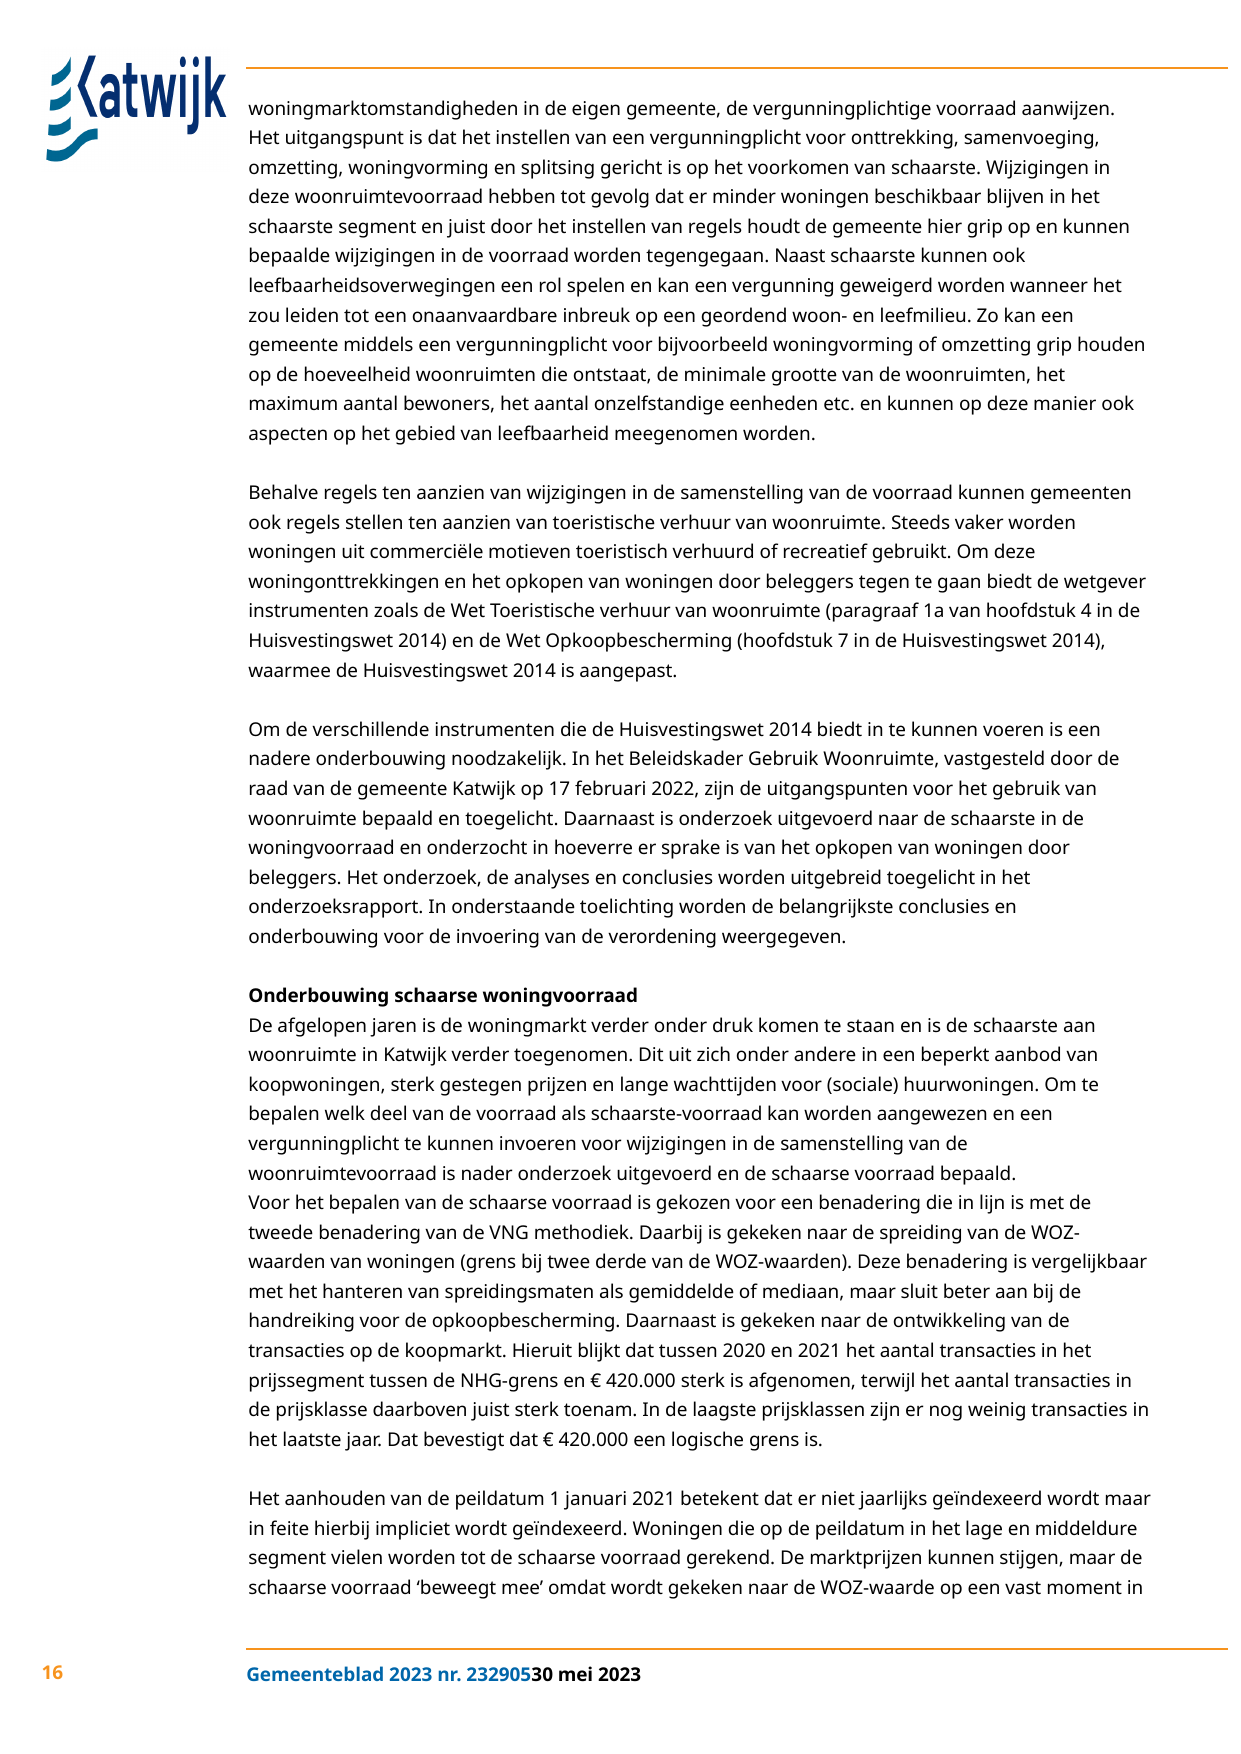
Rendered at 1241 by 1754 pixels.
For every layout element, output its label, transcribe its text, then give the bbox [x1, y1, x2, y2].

picture [41, 47, 231, 172]
text Behalve regels ten aanzien van wijzigingen in de samenstelling van de voorraad kunnen gemeenten ook regels stellen ten aanzien van toeristische verhuur van woonruimte. Steeds vaker worden woningen uit commerciële motieven toeristisch verhuurd of recreatief gebruikt. Om deze woningonttrekkingen en het opkopen van woningen door beleggers tegen te gaan biedt de wetgever instrumenten zoals de Wet Toeristische verhuur van woonruimte (paragraaf 1a van hoofdstuk 4 in de Huisvestingswet 2014) en de Wet Opkoopbescherming (hoofdstuk 7 in de Huisvestingswet 2014), waarmee de Huisvestingswet 2014 is aangepast. [248, 479, 1152, 683]
text woningmarktomstandigheden in de eigen gemeente, de vergunningplichtige voorraad aanwijzen. [248, 95, 1152, 121]
text De afgelopen jaren is de woningmarkt verder onder druk komen te staan en is de schaarste aan woonruimte in Katwijk verder toegenomen. Dit uit zich onder andere in een beperkt aanbod van koopwoningen, sterk gestegen prijzen en lange wachttijden voor (sociale) huurwoningen. Om te bepalen welk deel van de voorraad als schaarste-voorraad kan worden aangewezen en een vergunningplicht te kunnen invoeren voor wijzigingen in de samenstelling van de woonruimtevoorraad is nader onderzoek uitgevoerd en de schaarse voorraad bepaald. [248, 1012, 1152, 1186]
text Voor het bepalen van de schaarse voorraad is gekozen voor een benadering die in lijn is met de tweede benadering van de VNG methodiek. Daarbij is gekeken naar de spreiding van de WOZ-waarden van woningen (grens bij twee derde van de WOZ-waarden). Deze benadering is vergelijkbaar met het hanteren van spreidingsmaten als gemiddelde of mediaan, maar sluit beter aan bij de handreiking voor de opkoopbescherming. Daarnaast is gekeken naar de ontwikkeling van de transacties op de koopmarkt. Hieruit blijkt dat tussen 2020 en 2021 het aantal transacties in het prijssegment tussen de NHG-grens en € 420.000 sterk is afgenomen, terwijl het aantal transacties in de prijsklasse daarboven juist sterk toenam. In de laagste prijsklassen zijn er nog weinig transacties in het laatste jaar. Dat bevestigt dat € 420.000 een logische grens is. [248, 1189, 1152, 1452]
text Om de verschillende instrumenten die de Huisvestingswet 2014 biedt in te kunnen voeren is een nadere onderbouwing noodzakelijk. In het Beleidskader Gebruik Woonruimte, vastgesteld door de raad van de gemeente Katwijk op 17 februari 2022, zijn de uitgangspunten voor het gebruik van woonruimte bepaald en toegelicht. Daarnaast is onderzoek uitgevoerd naar de schaarste in de woningvoorraad en onderzocht in hoeverre er sprake is van het opkopen van woningen door beleggers. Het onderzoek, de analyses en conclusies worden uitgebreid toegelicht in het onderzoeksrapport. In onderstaande toelichting worden de belangrijkste conclusies en onderbouwing voor de invoering van de verordening weergegeven. [248, 716, 1152, 949]
text Onderbouwing schaarse woningvoorraad [248, 982, 1152, 1008]
text Het uitgangspunt is dat het instellen van een vergunningplicht voor onttrekking, samenvoeging, omzetting, woningvorming en splitsing gericht is op het voorkomen van schaarste. Wijzigingen in deze woonruimtevoorraad hebben tot gevolg dat er minder woningen beschikbaar blijven in het schaarste segment en juist door het instellen van regels houdt de gemeente hier grip op en kunnen bepaalde wijzigingen in de voorraad worden tegengegaan. Naast schaarste kunnen ook leefbaarheidsoverwegingen een rol spelen en kan een vergunning geweigerd worden wanneer het zou leiden tot een onaanvaardbare inbreuk op een geordend woon- en leefmilieu. Zo kan een gemeente middels een vergunningplicht voor bijvoorbeeld woningvorming of omzetting grip houden op de hoeveelheid woonruimten die ontstaat, de minimale grootte van de woonruimten, het maximum aantal bewoners, het aantal onzelfstandige eenheden etc. en kunnen op deze manier ook aspecten op het gebied van leefbaarheid meegenomen worden. [248, 124, 1152, 446]
text Het aanhouden van de peildatum 1 januari 2021 betekent dat er niet jaarlijks geïndexeerd wordt maar in feite hierbij impliciet wordt geïndexeerd. Woningen die op de peildatum in het lage en middeldure segment vielen worden tot de schaarse voorraad gerekend. De marktprijzen kunnen stijgen, maar de schaarse voorraad ‘beweegt mee’ omdat wordt gekeken naar de WOZ-waarde op een vast moment in [248, 1485, 1152, 1600]
